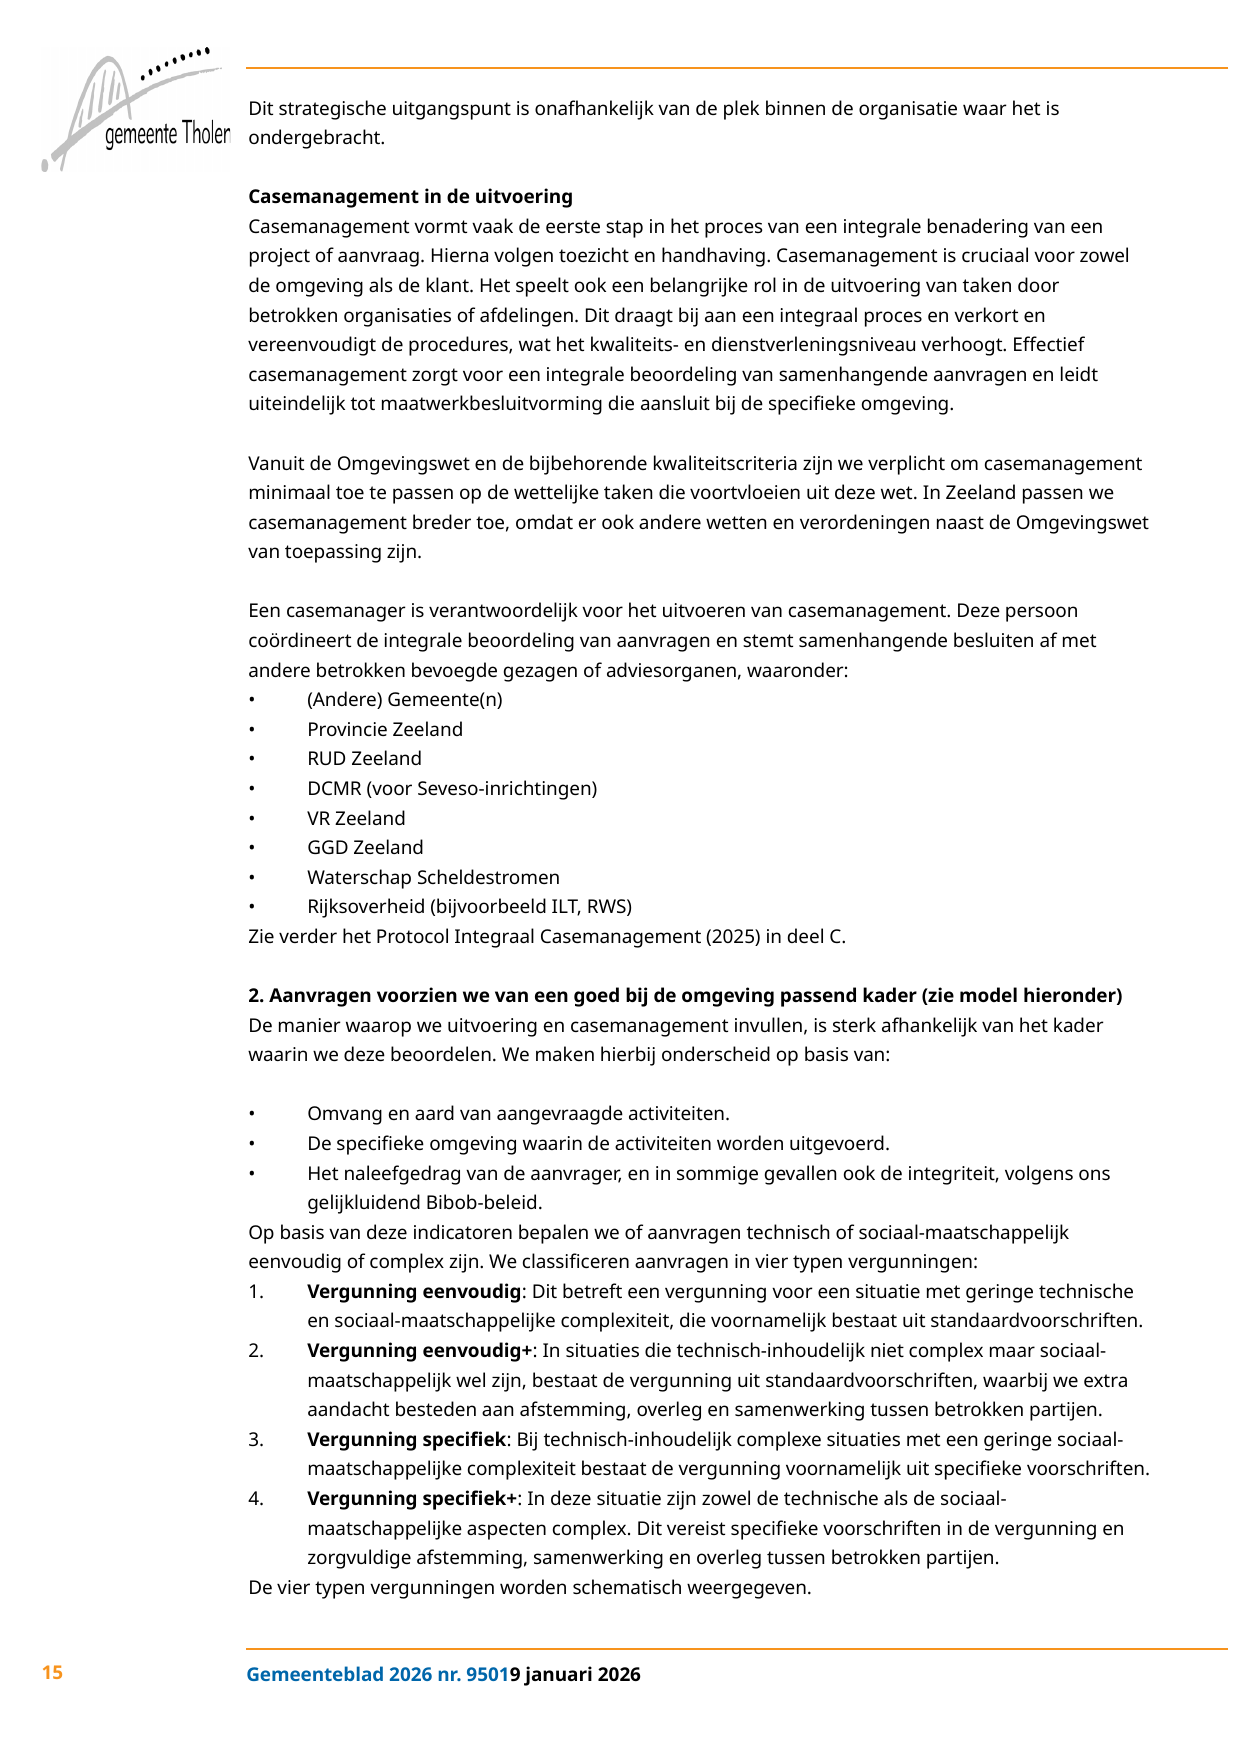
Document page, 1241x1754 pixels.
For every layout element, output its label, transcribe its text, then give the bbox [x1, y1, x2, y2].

list Vergunning specifiek+: In deze situatie zijn zowel de technische als de sociaal-maatschappelijke aspecten complex. Dit vereist specifieke voorschriften in de vergunning en zorgvuldige afstemming, samenwerking en overleg tussen betrokken partijen. [248, 1485, 1152, 1570]
list DCMR (voor Seveso-inrichtingen) [248, 775, 1152, 801]
text Casemanagement in de uitvoering [248, 183, 1152, 209]
list RUD Zeeland [248, 746, 1152, 771]
text Dit strategische uitgangspunt is onafhankelijk van de plek binnen de organisatie waar het is ondergebracht. [248, 95, 1152, 150]
list Rijksoverheid (bijvoorbeeld ILT, RWS) [248, 893, 1152, 919]
text De manier waarop we uitvoering en casemanagement invullen, is sterk afhankelijk van het kader waarin we deze beoordelen. We maken hierbij onderscheid op basis van: [248, 1012, 1152, 1067]
list Vergunning specifiek: Bij technisch-inhoudelijk complexe situaties met een geringe sociaal-maatschappelijke complexiteit bestaat de vergunning voornamelijk uit specifieke voorschriften. [248, 1426, 1152, 1481]
list Waterschap Scheldestromen [248, 864, 1152, 890]
list Omvang en aard van aangevraagde activiteiten. [248, 1101, 1152, 1126]
list De specifieke omgeving waarin de activiteiten worden uitgevoerd. [248, 1130, 1152, 1156]
list Vergunning eenvoudig: Dit betreft een vergunning voor een situatie met geringe technische en sociaal-maatschappelijke complexiteit, die voornamelijk bestaat uit standaardvoorschriften. [248, 1278, 1152, 1333]
list Vergunning eenvoudig+: In situaties die technisch-inhoudelijk niet complex maar sociaal-maatschappelijk wel zijn, bestaat de vergunning uit standaardvoorschriften, waarbij we extra aandacht besteden aan afstemming, overleg en samenwerking tussen betrokken partijen. [248, 1337, 1152, 1422]
text 2. Aanvragen voorzien we van een goed bij de omgeving passend kader (zie model hieronder) [248, 982, 1152, 1008]
text De vier typen vergunningen worden schematisch weergegeven. [248, 1574, 1152, 1600]
text Casemanagement vormt vaak de eerste stap in het proces van een integrale benadering van een project of aanvraag. Hierna volgen toezicht en handhaving. Casemanagement is cruciaal voor zowel de omgeving als de klant. Het speelt ook een belangrijke rol in de uitvoering van taken door betrokken organisaties of afdelingen. Dit draagt bij aan een integraal proces en verkort en vereenvoudigt de procedures, wat het kwaliteits- en dienstverleningsniveau verhoogt. Effectief casemanagement zorgt voor een integrale beoordeling van samenhangende aanvragen en leidt uiteindelijk tot maatwerkbesluitvorming die aansluit bij de specifieke omgeving. [248, 213, 1152, 416]
list Provincie Zeeland [248, 716, 1152, 742]
text Zie verder het Protocol Integraal Casemanagement (2025) in deel C. [248, 923, 1152, 949]
text Een casemanager is verantwoordelijk voor het uitvoeren van casemanagement. Deze persoon coördineert de integrale beoordeling van aanvragen en stemt samenhangende besluiten af met andere betrokken bevoegde gezagen of adviesorganen, waaronder: [248, 598, 1152, 683]
list VR Zeeland [248, 805, 1152, 831]
list GGD Zeeland [248, 834, 1152, 860]
list Het naleefgedrag van de aanvrager, en in sommige gevallen ook de integriteit, volgens ons gelijkluidend Bibob-beleid. [248, 1160, 1152, 1215]
list (Andere) Gemeente(n) [248, 686, 1152, 712]
text Op basis van deze indicatoren bepalen we of aanvragen technisch of sociaal-maatschappelijk eenvoudig of complex zijn. We classificeren aanvragen in vier typen vergunningen: [248, 1219, 1152, 1274]
text Vanuit de Omgevingswet en de bijbehorende kwaliteitscriteria zijn we verplicht om casemanagement minimaal toe te passen op de wettelijke taken die voortvloeien uit deze wet. In Zeeland passen we casemanagement breder toe, omdat er ook andere wetten en verordeningen naast de Omgevingswet van toepassing zijn. [248, 450, 1152, 564]
picture [41, 47, 231, 172]
